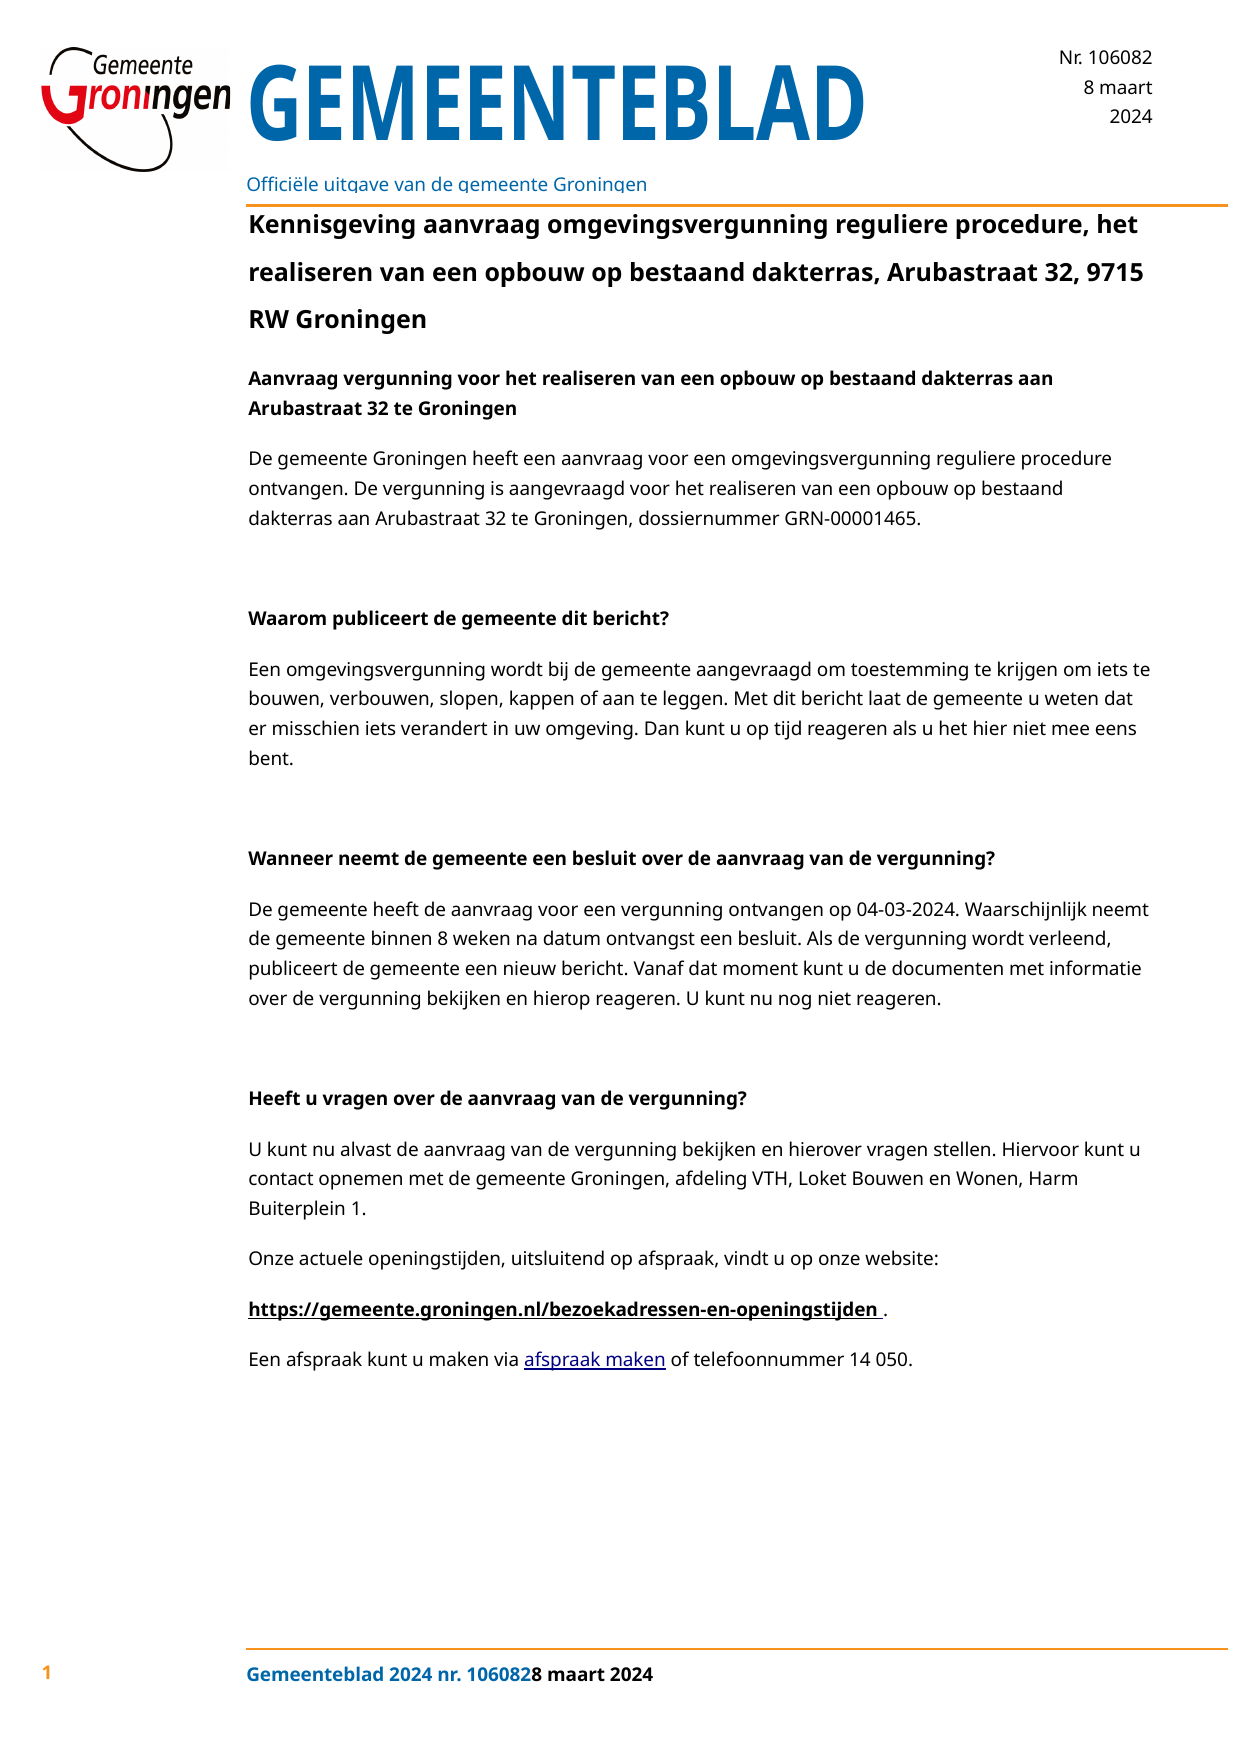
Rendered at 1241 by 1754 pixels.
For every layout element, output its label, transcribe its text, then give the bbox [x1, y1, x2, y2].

text https://gemeente.groningen.nl/bezoekadressen-en-openingstijden . [248, 1296, 1152, 1322]
text Kennisgeving aanvraag omgevingsvergunning reguliere procedure, het realiseren van een opbouw op bestaand dakterras, Arubastraat 32, 9715 RW Groningen [248, 207, 1152, 336]
text Aanvraag vergunning voor het realiseren van een opbouw op bestaand dakterras aan Arubastraat 32 te Groningen [248, 366, 1152, 421]
text Een omgevingsvergunning wordt bij de gemeente aangevraagd om toestemming te krijgen om iets te bouwen, verbouwen, slopen, kappen of aan te leggen. Met dit bericht laat de gemeente u weten dat er misschien iets verandert in uw omgeving. Dan kunt u op tijd reageren als u het hier niet mee eens bent. [248, 656, 1152, 770]
text Waarom publiceert de gemeente dit bericht? [248, 606, 1152, 631]
text Onze actuele openingstijden, uitsluitend op afspraak, vindt u op onze website: [248, 1246, 1152, 1271]
text De gemeente Groningen heeft een aanvraag voor een omgevingsvergunning reguliere procedure ontvangen. De vergunning is aangevraagd voor het realiseren van een opbouw op bestaand dakterras aan Arubastraat 32 te Groningen, dossiernummer GRN-00001465. [248, 446, 1152, 530]
text U kunt nu alvast de aanvraag van de vergunning bekijken en hierover vragen stellen. Hiervoor kunt u contact opnemen met de gemeente Groningen, afdeling VTH, Loket Bouwen en Wonen, Harm Buiterplein 1. [248, 1136, 1152, 1221]
text Heeft u vragen over de aanvraag van de vergunning? [248, 1086, 1152, 1111]
text Wanneer neemt de gemeente een besluit over de aanvraag van de vergunning? [248, 846, 1152, 871]
text De gemeente heeft de aanvraag voor een vergunning ontvangen op 04-03-2024. Waarschijnlijk neemt de gemeente binnen 8 weken na datum ontvangst een besluit. Als de vergunning wordt verleend, publiceert de gemeente een nieuw bericht. Vanaf dat moment kunt u de documenten met informatie over de vergunning bekijken en hierop reageren. U kunt nu nog niet reageren. [248, 896, 1152, 1010]
picture [41, 47, 231, 172]
text Een afspraak kunt u maken via afspraak maken of telefoonnummer 14 050. [248, 1346, 1152, 1372]
